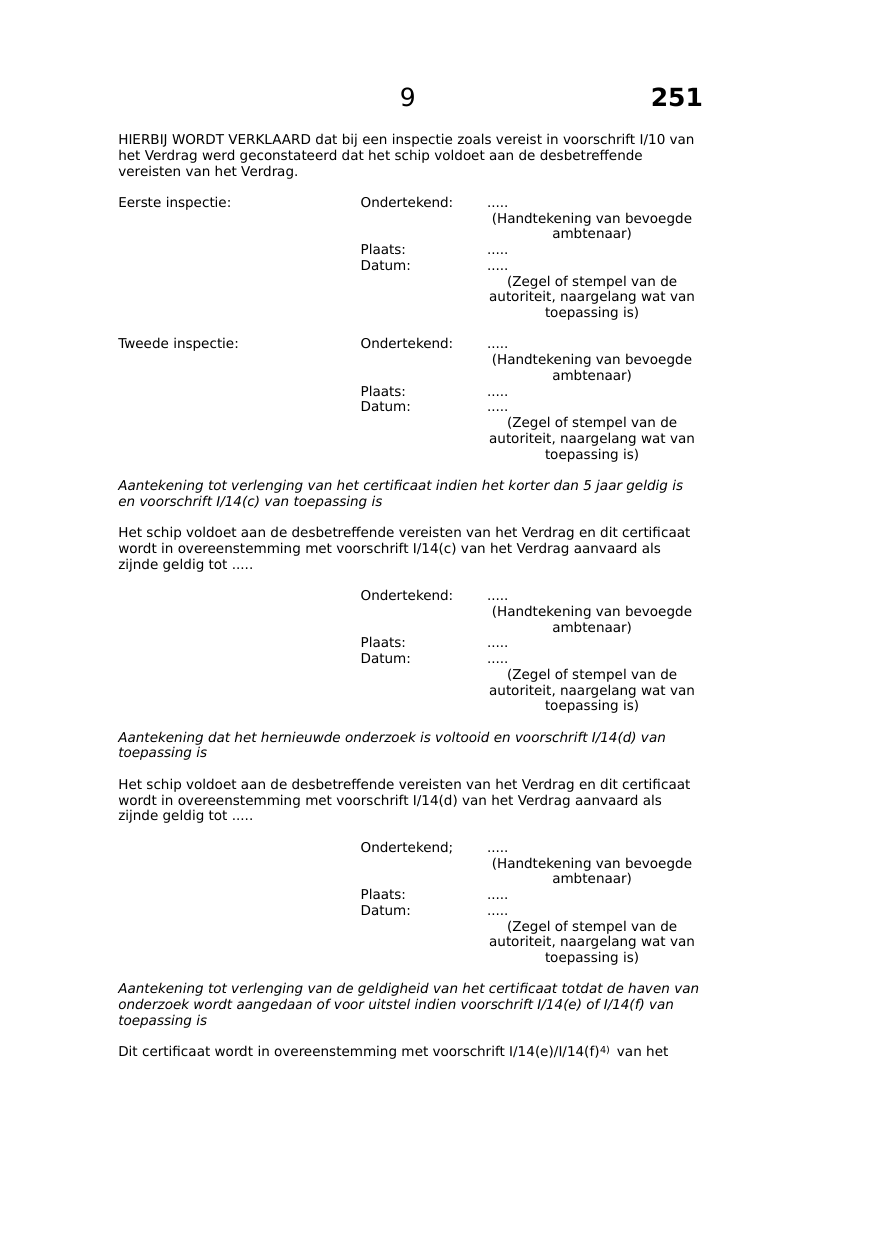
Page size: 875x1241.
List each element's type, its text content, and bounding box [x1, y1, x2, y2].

table_cell [236, 321, 354, 336]
table_cell [118, 714, 148, 729]
table_cell (Zegel of stempel van de autoriteit, naargelang wat van toepassing is) [481, 415, 703, 462]
table_cell [236, 903, 354, 918]
table_cell ..... [481, 399, 703, 415]
table_cell Aantekening tot verlenging van de geldigheid van het certificaat totdat de haven van onderzoek wordt aangedaan of voor uitstel indien voorschrift I/14(e) of I/14(f) van toepassing is [118, 981, 703, 1028]
table_cell ..... [481, 258, 703, 273]
table_cell Dit certificaat wordt in overeenstemming met voorschrift I/14(e)/I/14(f)4) van het [118, 1044, 703, 1060]
table_cell ..... [481, 840, 703, 855]
table_cell Plaats: [354, 242, 481, 258]
table_cell [118, 1029, 354, 1044]
table_cell Ondertekend: [354, 588, 481, 604]
table_cell (Zegel of stempel van de autoriteit, naargelang wat van toepassing is) [481, 918, 703, 966]
table_cell [481, 714, 592, 729]
table_cell [481, 321, 703, 336]
table_cell [236, 651, 354, 667]
table_cell Ondertekend: [354, 336, 481, 352]
table_cell [354, 918, 481, 966]
table_cell [236, 918, 354, 966]
table_cell [354, 824, 481, 840]
table_cell [481, 761, 703, 777]
table_cell [481, 966, 592, 981]
table_cell [118, 258, 148, 273]
table_cell [354, 211, 481, 242]
table_cell ..... [481, 336, 703, 352]
table_cell [148, 321, 236, 336]
table_cell ..... [481, 635, 703, 651]
table_cell Aantekening tot verlenging van het certificaat indien het korter dan 5 jaar geldig is en voorschrift I/14(c) van toepassing is [118, 478, 703, 509]
table_cell [118, 667, 148, 714]
table_cell [148, 274, 236, 321]
table_cell ..... [481, 651, 703, 667]
table_cell [481, 1029, 703, 1044]
table_cell [354, 274, 481, 321]
table_cell [148, 415, 236, 462]
table_cell ..... [481, 887, 703, 903]
table_cell [118, 635, 354, 651]
table_cell [148, 714, 236, 729]
table_cell [148, 258, 236, 273]
table_cell [148, 399, 236, 415]
table_cell [148, 667, 236, 714]
table_cell [354, 572, 481, 588]
table_cell [236, 258, 354, 273]
table_cell [354, 714, 481, 729]
table_cell [148, 462, 236, 478]
table_cell ..... [481, 242, 703, 258]
table_cell [118, 242, 354, 258]
table_cell [118, 966, 148, 981]
table_cell [118, 651, 148, 667]
table_cell Datum: [354, 258, 481, 273]
table_cell [481, 824, 703, 840]
table_cell [481, 462, 703, 478]
table_cell (Handtekening van bevoegde ambtenaar) [481, 211, 703, 242]
table_cell [592, 966, 703, 981]
table_cell [118, 840, 354, 855]
table_cell (Zegel of stempel van de autoriteit, naargelang wat van toepassing is) [481, 274, 703, 321]
table_cell ..... [481, 588, 703, 604]
table_cell [118, 887, 354, 903]
table_cell [236, 667, 354, 714]
table_cell Het schip voldoet aan de desbetreffende vereisten van het Verdrag en dit certificaat wordt in overeenstemming met voorschrift I/14(d) van het Verdrag aanvaard als zijnde geldig tot ..... [118, 777, 703, 824]
table_cell [118, 855, 354, 887]
table_cell [481, 509, 703, 525]
table_cell [354, 352, 481, 383]
table_cell [118, 352, 354, 383]
table_cell [236, 714, 354, 729]
table_cell ..... [481, 903, 703, 918]
table_cell [148, 903, 236, 918]
table_cell HIERBIJ WORDT VERKLAARD dat bij een inspectie zoals vereist in voorschrift I/10 van het Verdrag werd geconstateerd dat het schip voldoet aan de desbetreffende vereisten van het Verdrag. [118, 132, 703, 179]
table_cell ..... [481, 384, 703, 399]
table_cell [148, 651, 236, 667]
table_cell [354, 966, 481, 981]
table_cell [481, 179, 703, 195]
table_cell [236, 462, 354, 478]
table_cell [354, 179, 481, 195]
table_cell [118, 604, 354, 635]
table_cell [118, 415, 148, 462]
table_cell [118, 179, 354, 195]
table_cell [118, 572, 354, 588]
table_cell [481, 572, 703, 588]
table_cell [236, 274, 354, 321]
table_cell Ondertekend; [354, 840, 481, 855]
table_cell [236, 399, 354, 415]
table_cell [354, 415, 481, 462]
table_cell [118, 918, 148, 966]
table_cell [118, 462, 148, 478]
table_cell (Zegel of stempel van de autoriteit, naargelang wat van toepassing is) [481, 667, 703, 714]
table_cell (Handtekening van bevoegde ambtenaar) [481, 855, 703, 887]
table_cell [118, 321, 148, 336]
table_cell Aantekening dat het hernieuwde onderzoek is voltooid en voorschrift I/14(d) van toepassing is [118, 730, 703, 761]
table_cell [118, 588, 354, 604]
table_cell Datum: [354, 903, 481, 918]
table_cell [118, 211, 354, 242]
table_cell Het schip voldoet aan de desbetreffende vereisten van het Verdrag en dit certificaat wordt in overeenstemming met voorschrift I/14(c) van het Verdrag aanvaard als zijnde geldig tot ..... [118, 525, 703, 572]
table_cell Ondertekend: [354, 195, 481, 211]
table_cell [354, 761, 481, 777]
table_cell Eerste inspectie: [118, 195, 354, 211]
table_cell [354, 667, 481, 714]
table_cell [354, 509, 481, 525]
table_cell Plaats: [354, 887, 481, 903]
table_cell [118, 903, 148, 918]
table_cell [354, 1029, 481, 1044]
table_cell Tweede inspectie: [118, 336, 354, 352]
table_cell [148, 966, 236, 981]
table_cell Datum: [354, 651, 481, 667]
table_cell [354, 462, 481, 478]
table_cell [118, 761, 354, 777]
table_cell [236, 966, 354, 981]
table_cell ..... [481, 195, 703, 211]
table_cell Plaats: [354, 384, 481, 399]
table_cell [354, 855, 481, 887]
table_cell [118, 274, 148, 321]
table_cell (Handtekening van bevoegde ambtenaar) [481, 352, 703, 383]
table_cell Plaats: [354, 635, 481, 651]
table_cell [118, 824, 354, 840]
table_cell [118, 399, 148, 415]
table_cell [118, 384, 354, 399]
table_cell [236, 415, 354, 462]
table_cell [148, 918, 236, 966]
table_cell [592, 714, 703, 729]
table_cell [354, 321, 481, 336]
table_cell Datum: [354, 399, 481, 415]
table_cell [354, 604, 481, 635]
table_cell [118, 509, 354, 525]
table_cell (Handtekening van bevoegde ambtenaar) [481, 604, 703, 635]
